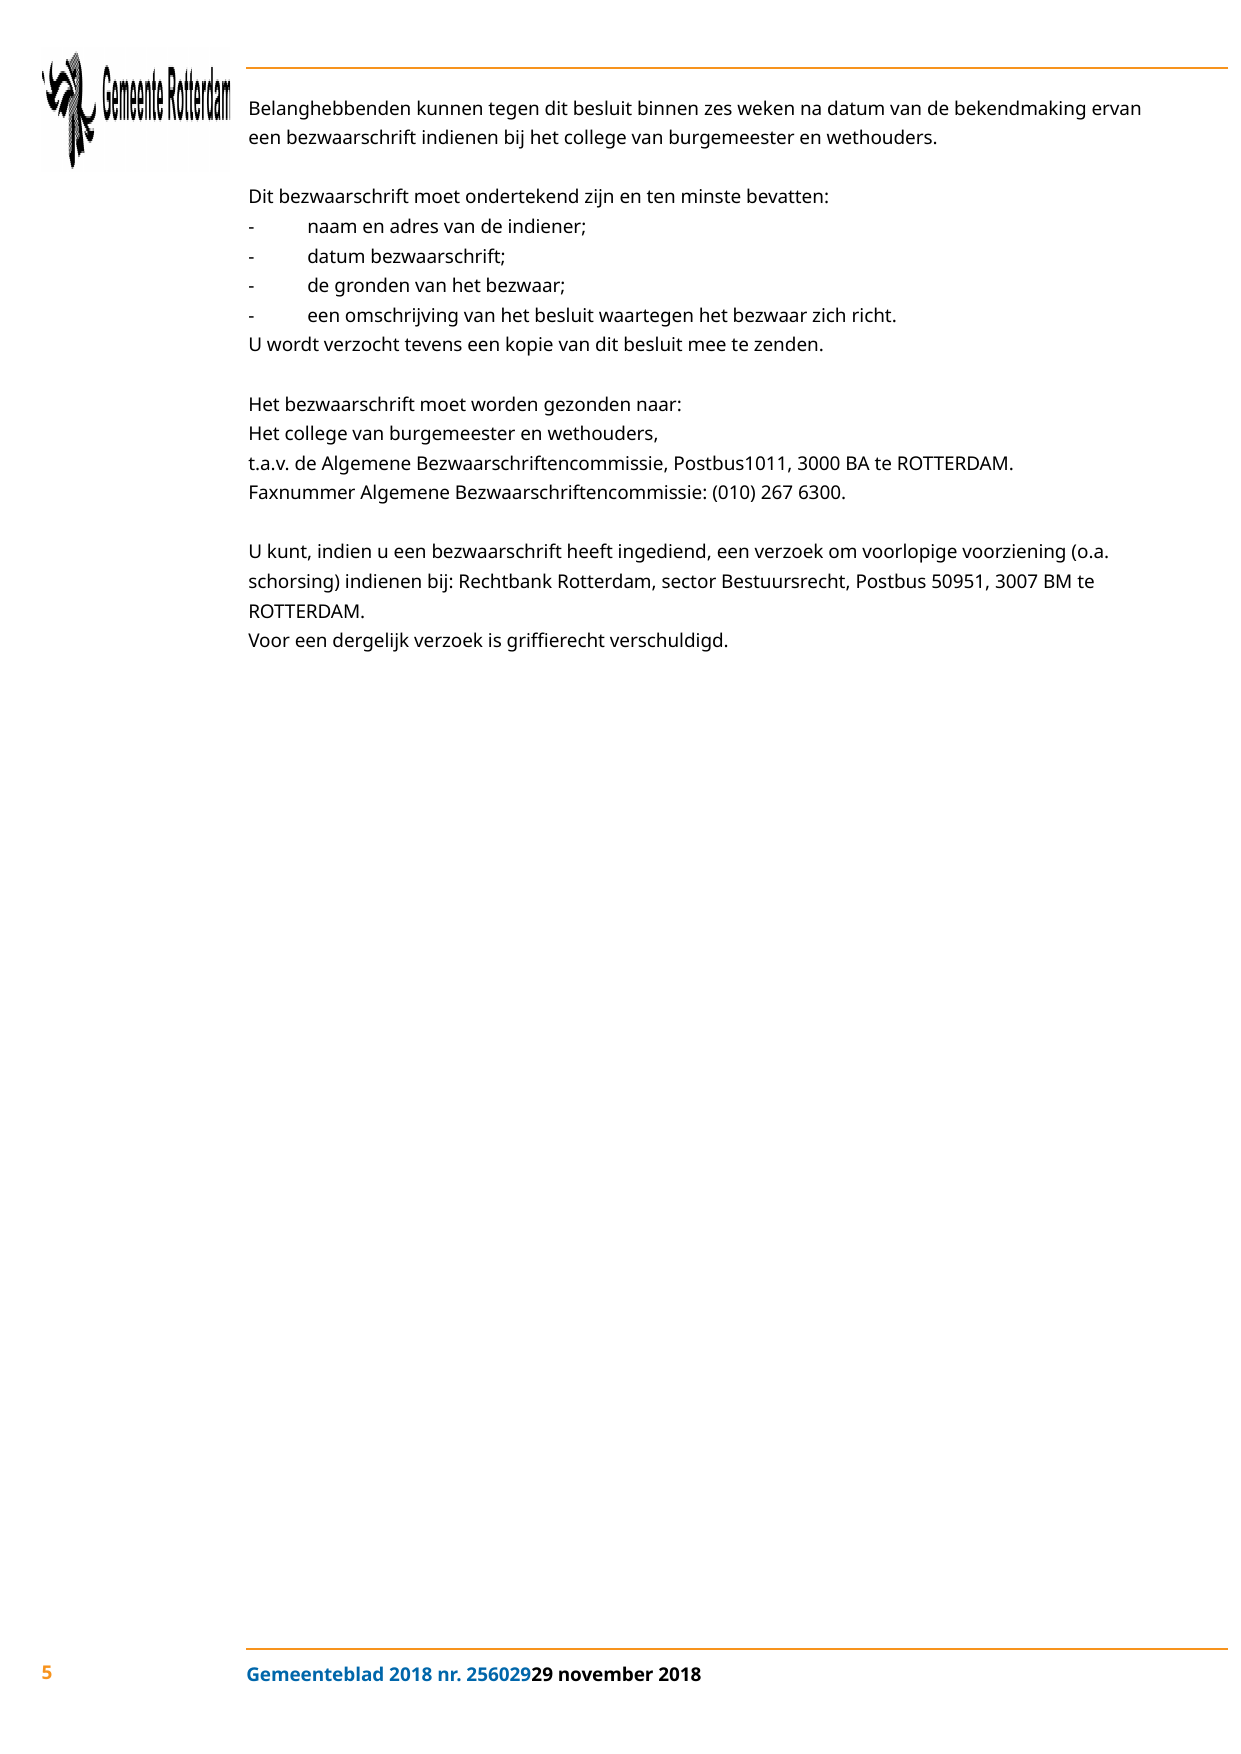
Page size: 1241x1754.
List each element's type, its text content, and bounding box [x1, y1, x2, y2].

text Het bezwaarschrift moet worden gezonden naar: [248, 391, 1152, 416]
list datum bezwaarschrift; [248, 243, 1152, 268]
list naam en adres van de indiener; [248, 213, 1152, 239]
text Voor een dergelijk verzoek is griffierecht verschuldigd. [248, 627, 1152, 653]
picture [41, 47, 231, 172]
list de gronden van het bezwaar; [248, 272, 1152, 298]
text U kunt, indien u een bezwaarschrift heeft ingediend, een verzoek om voorlopige voorziening (o.a. schorsing) indienen bij: Rechtbank Rotterdam, sector Bestuursrecht, Postbus 50951, 3007 BM te ROTTERDAM. [248, 539, 1152, 623]
text t.a.v. de Algemene Bezwaarschriftencommissie, Postbus1011, 3000 BA te ROTTERDAM. [248, 450, 1152, 476]
text Het college van burgemeester en wethouders, [248, 420, 1152, 446]
text U wordt verzocht tevens een kopie van dit besluit mee te zenden. [248, 332, 1152, 357]
list een omschrijving van het besluit waartegen het bezwaar zich richt. [248, 302, 1152, 328]
text Dit bezwaarschrift moet ondertekend zijn en ten minste bevatten: [248, 184, 1152, 209]
text Belanghebbenden kunnen tegen dit besluit binnen zes weken na datum van de bekendmaking ervan een bezwaarschrift indienen bij het college van burgemeester en wethouders. [248, 95, 1152, 150]
text Faxnummer Algemene Bezwaarschriftencommissie: (010) 267 6300. [248, 479, 1152, 505]
